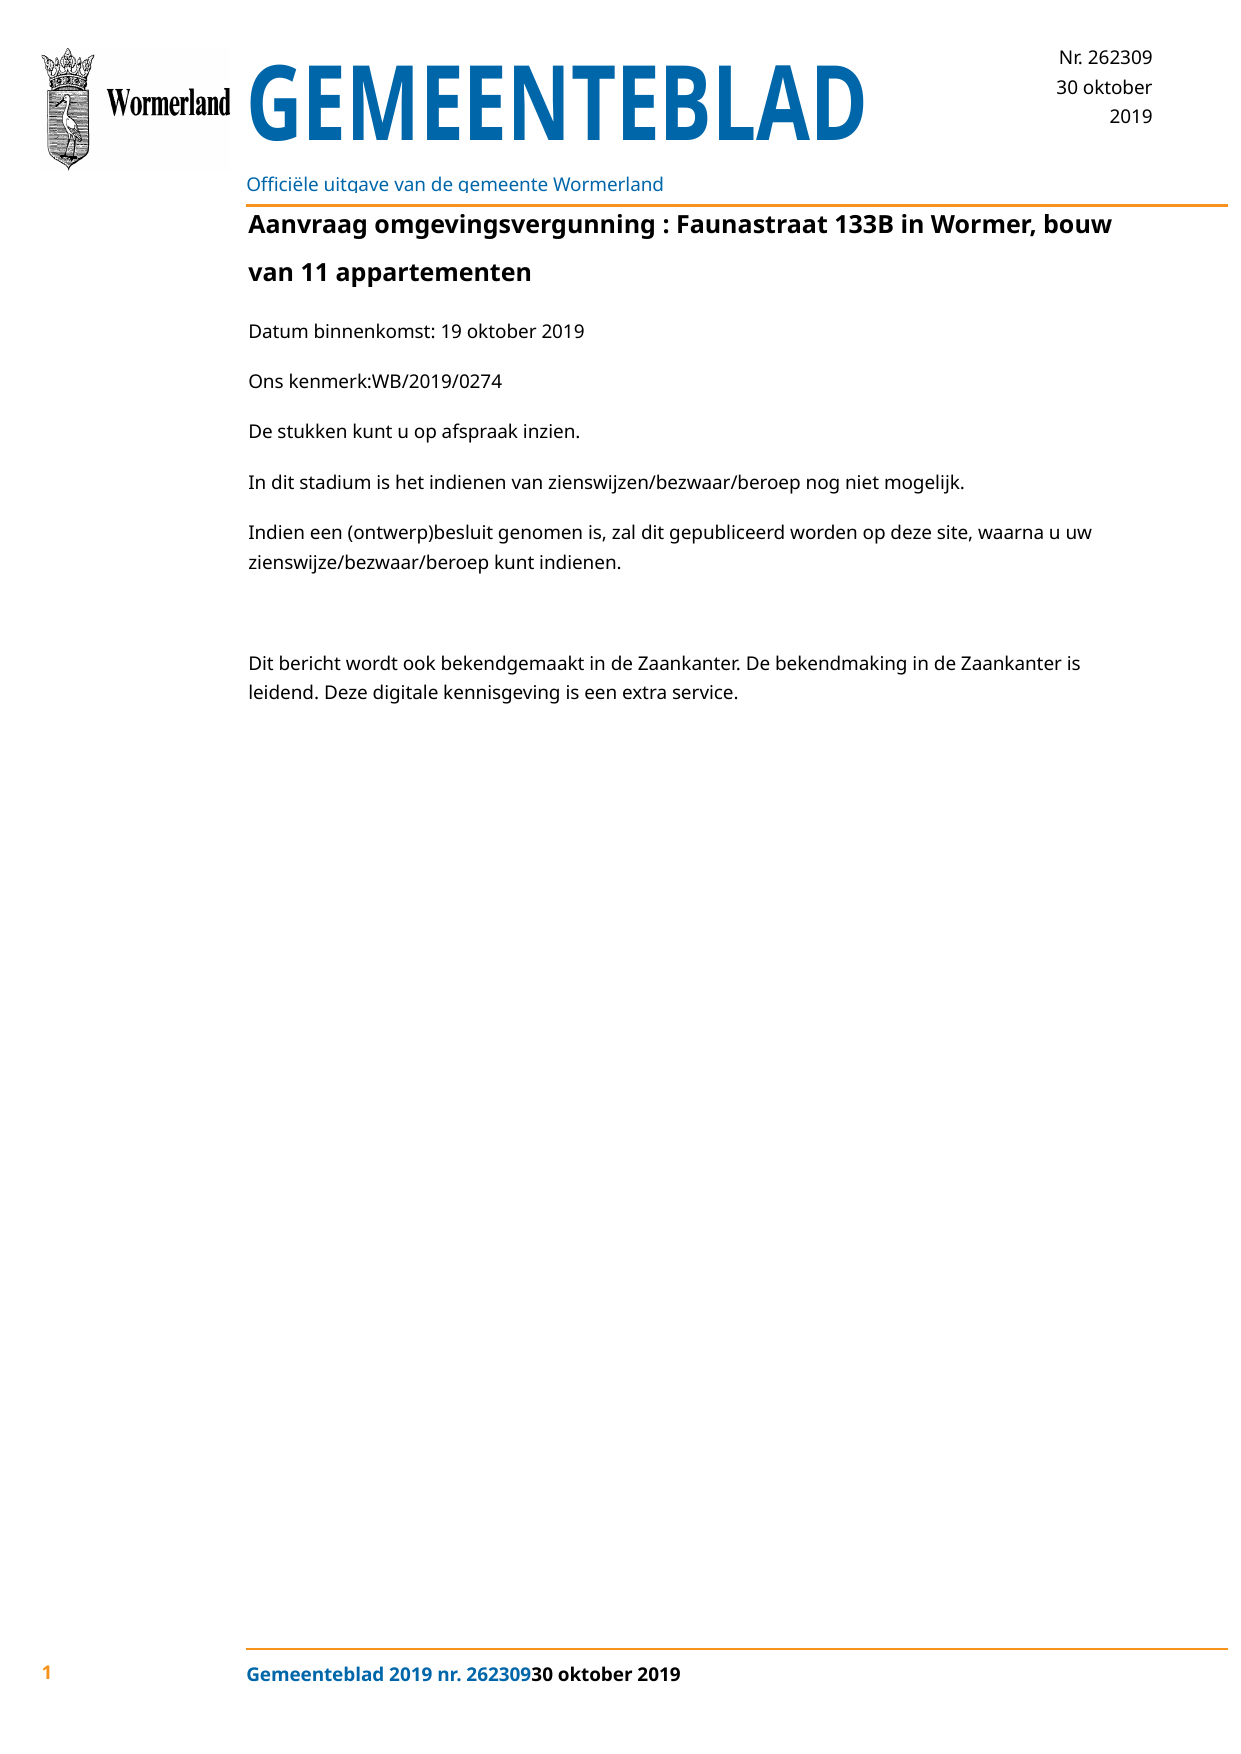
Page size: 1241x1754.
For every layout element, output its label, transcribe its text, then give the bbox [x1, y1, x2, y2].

text Datum binnenkomst: 19 oktober 2019 [248, 318, 1152, 344]
picture [41, 47, 231, 172]
text Ons kenmerk:WB/2019/0274 [248, 368, 1152, 394]
text Dit bericht wordt ook bekendgemaakt in de Zaankanter. De bekendmaking in de Zaankanter is leidend. Deze digitale kennisgeving is een extra service. [248, 650, 1152, 705]
text Indien een (ontwerp)besluit genomen is, zal dit gepubliceerd worden op deze site, waarna u uw zienswijze/bezwaar/beroep kunt indienen. [248, 519, 1152, 575]
text De stukken kunt u op afspraak inzien. [248, 419, 1152, 444]
text In dit stadium is het indienen van zienswijzen/bezwaar/beroep nog niet mogelijk. [248, 469, 1152, 495]
text Aanvraag omgevingsvergunning : Faunastraat 133B in Wormer, bouw van 11 appartementen [248, 207, 1152, 288]
